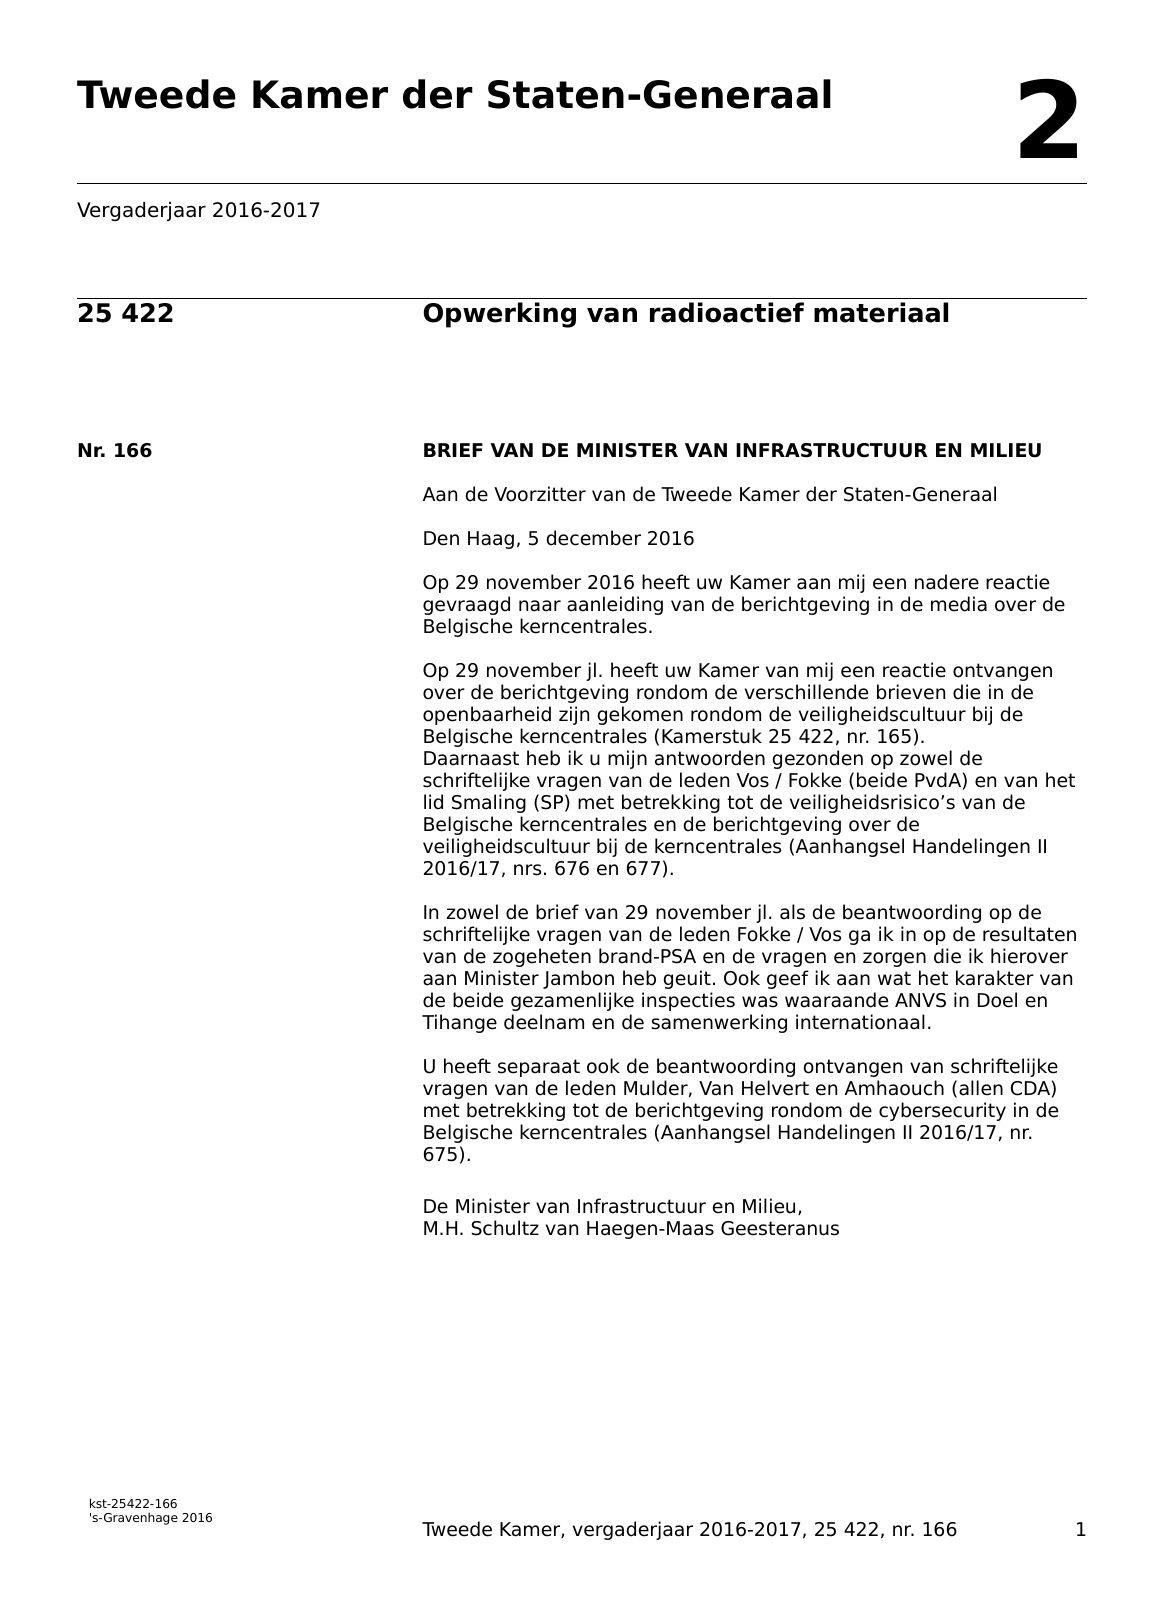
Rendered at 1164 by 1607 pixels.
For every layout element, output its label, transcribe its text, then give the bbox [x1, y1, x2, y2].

text U heeft separaat ook de beantwoording ontvangen van schriftelijke vragen van de leden Mulder, Van Helvert en Amhaouch (allen CDA) met betrekking tot de berichtgeving rondom de cybersecurity in de Belgische kerncentrales (Aanhangsel Handelingen II 2016/17, nr. 675). [422, 1056, 1087, 1166]
text kst-25422-166 [88, 1497, 323, 1511]
subtitle 25 422 Opwerking van radioactief materiaal [77, 299, 1087, 329]
table_cell Vergaderjaar 2016-2017 [77, 184, 1087, 298]
text Op 29 november 2016 heeft uw Kamer aan mij een nadere reactie gevraagd naar aanleiding van de berichtgeving in de media over de Belgische kerncentrales. [422, 572, 1087, 638]
text 's-Gravenhage 2016 [88, 1511, 323, 1525]
text De Minister van Infrastructuur en Milieu, M.H. Schultz van Haegen-Maas Geesteranus [422, 1196, 1087, 1240]
subtitle Nr. 166 BRIEF VAN DE MINISTER VAN INFRASTRUCTUUR EN MILIEU [77, 440, 1087, 462]
text Op 29 november jl. heeft uw Kamer van mij een reactie ontvangen over de berichtgeving rondom de verschillende brieven die in de openbaarheid zijn gekomen rondom de veiligheidscultuur bij de Belgische kerncentrales (Kamerstuk 25 422, nr. 165). [422, 660, 1087, 748]
table_header Tweede Kamer der Staten-Generaal [77, 59, 886, 183]
text Den Haag, 5 december 2016 [422, 528, 1087, 550]
text In zowel de brief van 29 november jl. als de beantwoording op de schriftelijke vragen van de leden Fokke / Vos ga ik in op de resultaten van de zogeheten brand-PSA en de vragen en zorgen die ik hierover aan Minister Jambon heb geuit. Ook geef ik aan wat het karakter van de beide gezamenlijke inspecties was waaraande ANVS in Doel en Tihange deelnam en de samenwerking internationaal. [422, 902, 1087, 1034]
text Aan de Voorzitter van de Tweede Kamer der Staten-Generaal [422, 484, 1087, 506]
table_header 2 [886, 59, 1087, 183]
text Daarnaast heb ik u mijn antwoorden gezonden op zowel de schriftelijke vragen van de leden Vos / Fokke (beide PvdA) en van het lid Smaling (SP) met betrekking tot de veiligheidsrisico’s van de Belgische kerncentrales en de berichtgeving over de veiligheidscultuur bij de kerncentrales (Aanhangsel Handelingen II 2016/17, nrs. 676 en 677). [422, 748, 1087, 880]
